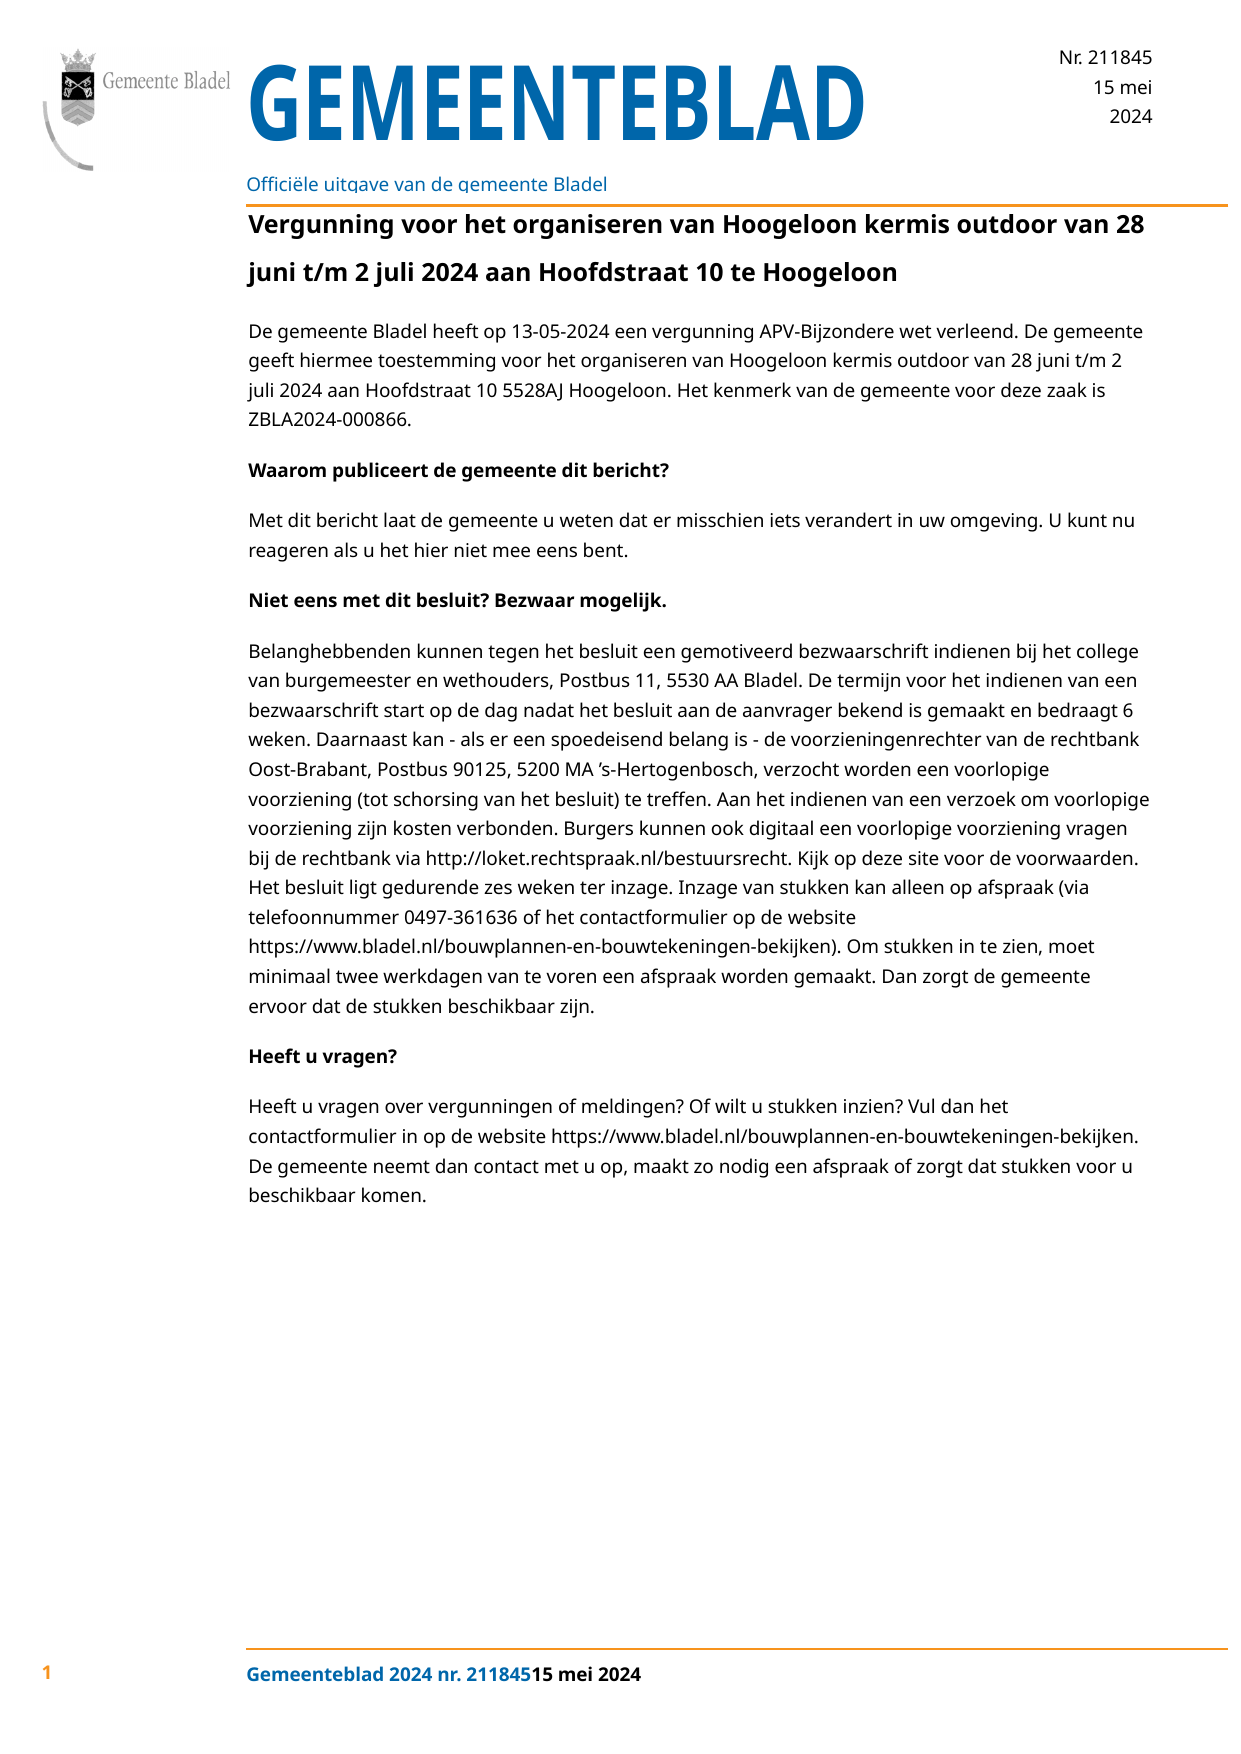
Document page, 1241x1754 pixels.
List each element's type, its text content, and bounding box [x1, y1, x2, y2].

text Waarom publiceert de gemeente dit bericht? [248, 457, 1152, 483]
text Niet eens met dit besluit? Bezwaar mogelijk. [248, 587, 1152, 613]
text Heeft u vragen? [248, 1043, 1152, 1069]
text Belanghebbenden kunnen tegen het besluit een gemotiveerd bezwaarschrift indienen bij het college van burgemeester en wethouders, Postbus 11, 5530 AA Bladel. De termijn voor het indienen van een bezwaarschrift start op de dag nadat het besluit aan de aanvrager bekend is gemaakt en bedraagt 6 weken. Daarnaast kan - als er een spoedeisend belang is - de voorzieningenrechter van de rechtbank Oost-Brabant, Postbus 90125, 5200 MA ’s-Hertogenbosch, verzocht worden een voorlopige voorziening (tot schorsing van het besluit) te treffen. Aan het indienen van een verzoek om voorlopige voorziening zijn kosten verbonden. Burgers kunnen ook digitaal een voorlopige voorziening vragen bij de rechtbank via http://loket.rechtspraak.nl/bestuursrecht. Kijk op deze site voor de voorwaarden. Het besluit ligt gedurende zes weken ter inzage. Inzage van stukken kan alleen op afspraak (via telefoonnummer 0497-361636 of het contactformulier op de website https://www.bladel.nl/bouwplannen-en-bouwtekeningen-bekijken). Om stukken in te zien, moet minimaal twee werkdagen van te voren een afspraak worden gemaakt. Dan zorgt de gemeente ervoor dat de stukken beschikbaar zijn. [248, 638, 1152, 1019]
text Vergunning voor het organiseren van Hoogeloon kermis outdoor van 28 juni t/m 2 juli 2024 aan Hoofdstraat 10 te Hoogeloon [248, 207, 1152, 288]
text Met dit bericht laat de gemeente u weten dat er misschien iets verandert in uw omgeving. U kunt nu reageren als u het hier niet mee eens bent. [248, 507, 1152, 563]
text De gemeente Bladel heeft op 13-05-2024 een vergunning APV-Bijzondere wet verleend. De gemeente geeft hiermee toestemming voor het organiseren van Hoogeloon kermis outdoor van 28 juni t/m 2 juli 2024 aan Hoofdstraat 10 5528AJ Hoogeloon. Het kenmerk van de gemeente voor deze zaak is ZBLA2024-000866. [248, 318, 1152, 432]
picture [41, 47, 231, 172]
text Heeft u vragen over vergunningen of meldingen? Of wilt u stukken inzien? Vul dan het contactformulier in op de website https://www.bladel.nl/bouwplannen-en-bouwtekeningen-bekijken. De gemeente neemt dan contact met u op, maakt zo nodig een afspraak of zorgt dat stukken voor u beschikbaar komen. [248, 1094, 1152, 1208]
